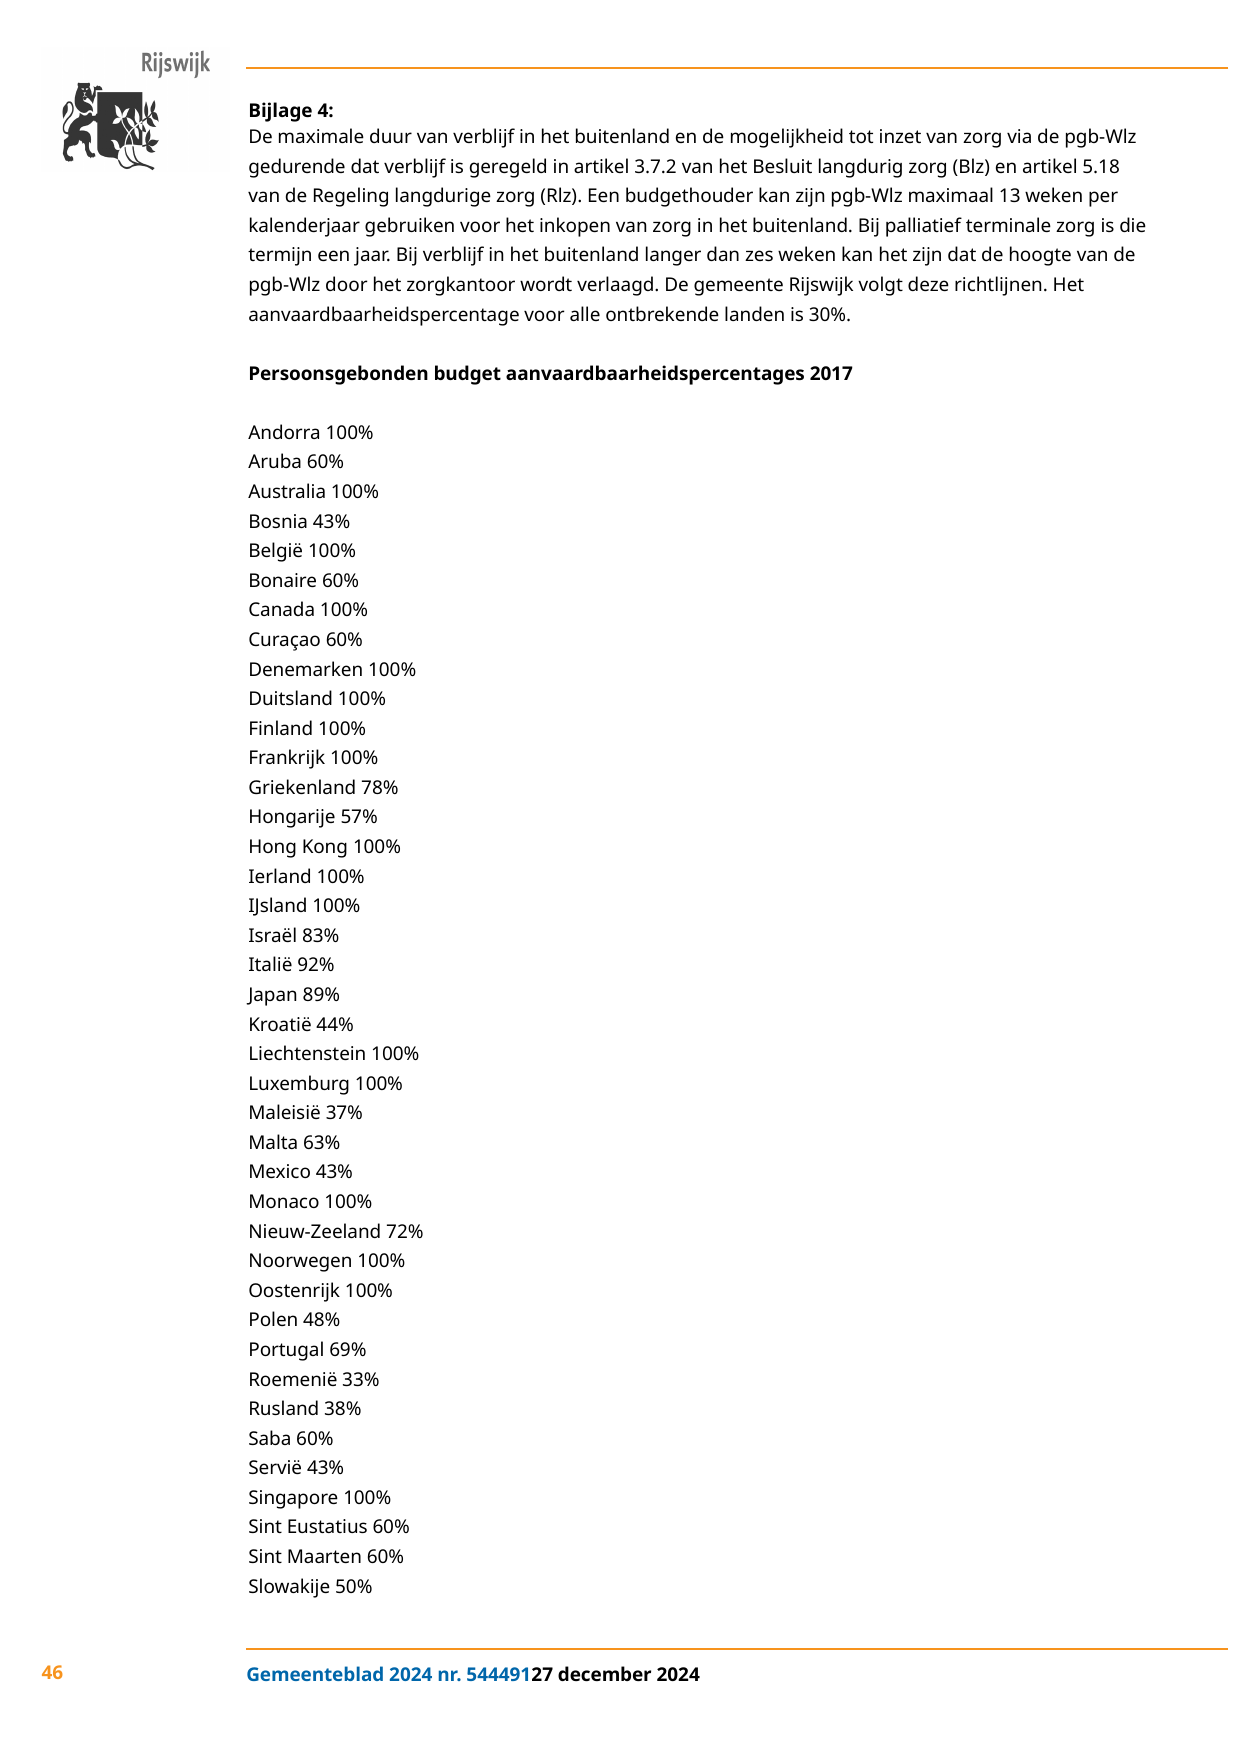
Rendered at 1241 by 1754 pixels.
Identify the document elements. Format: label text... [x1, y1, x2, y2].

text Liechtenstein 100% [248, 1040, 1152, 1066]
text Duitsland 100% [248, 685, 1152, 711]
text Griekenland 78% [248, 774, 1152, 800]
text Finland 100% [248, 715, 1152, 741]
text Rusland 38% [248, 1395, 1152, 1421]
text Bijlage 4: [248, 95, 1152, 123]
text Bonaire 60% [248, 567, 1152, 593]
text Denemarken 100% [248, 656, 1152, 682]
text Andorra 100% [248, 419, 1152, 445]
text Hong Kong 100% [248, 833, 1152, 859]
text Bosnia 43% [248, 508, 1152, 534]
text Kroatië 44% [248, 1011, 1152, 1037]
text Ierland 100% [248, 863, 1152, 889]
text Curaçao 60% [248, 626, 1152, 652]
text Monaco 100% [248, 1188, 1152, 1214]
text Hongarije 57% [248, 804, 1152, 829]
text Maleisië 37% [248, 1099, 1152, 1125]
text Persoonsgebonden budget aanvaardbaarheidspercentages 2017 [248, 360, 1152, 386]
text Japan 89% [248, 981, 1152, 1007]
text Israël 83% [248, 922, 1152, 948]
text Polen 48% [248, 1307, 1152, 1332]
text Frankrijk 100% [248, 744, 1152, 770]
text Slowakije 50% [248, 1573, 1152, 1599]
text De maximale duur van verblijf in het buitenland en de mogelijkheid tot inzet van zorg via de pgb-Wlz gedurende dat verblijf is geregeld in artikel 3.7.2 van het Besluit langdurig zorg (Blz) en artikel 5.18 van de Regeling langdurige zorg (Rlz). Een budgethouder kan zijn pgb-Wlz maximaal 13 weken per kalenderjaar gebruiken voor het inkopen van zorg in het buitenland. Bij palliatief terminale zorg is die termijn een jaar. Bij verblijf in het buitenland langer dan zes weken kan het zijn dat de hoogte van de pgb-Wlz door het zorgkantoor wordt verlaagd. De gemeente Rijswijk volgt deze richtlijnen. Het aanvaardbaarheidspercentage voor alle ontbrekende landen is 30%. [248, 123, 1152, 327]
text Roemenië 33% [248, 1366, 1152, 1392]
text Sint Maarten 60% [248, 1543, 1152, 1569]
text Canada 100% [248, 597, 1152, 622]
text Sint Eustatius 60% [248, 1514, 1152, 1539]
text Mexico 43% [248, 1159, 1152, 1184]
text IJsland 100% [248, 892, 1152, 918]
text Italië 92% [248, 952, 1152, 977]
text Singapore 100% [248, 1484, 1152, 1510]
text Australia 100% [248, 478, 1152, 504]
text Servië 43% [248, 1454, 1152, 1480]
text Oostenrijk 100% [248, 1277, 1152, 1303]
text Aruba 60% [248, 449, 1152, 474]
text Nieuw-Zeeland 72% [248, 1218, 1152, 1244]
text Malta 63% [248, 1129, 1152, 1155]
text Saba 60% [248, 1425, 1152, 1451]
text Noorwegen 100% [248, 1247, 1152, 1273]
picture [41, 47, 231, 172]
text Luxemburg 100% [248, 1070, 1152, 1096]
text Portugal 69% [248, 1336, 1152, 1362]
text België 100% [248, 537, 1152, 563]
